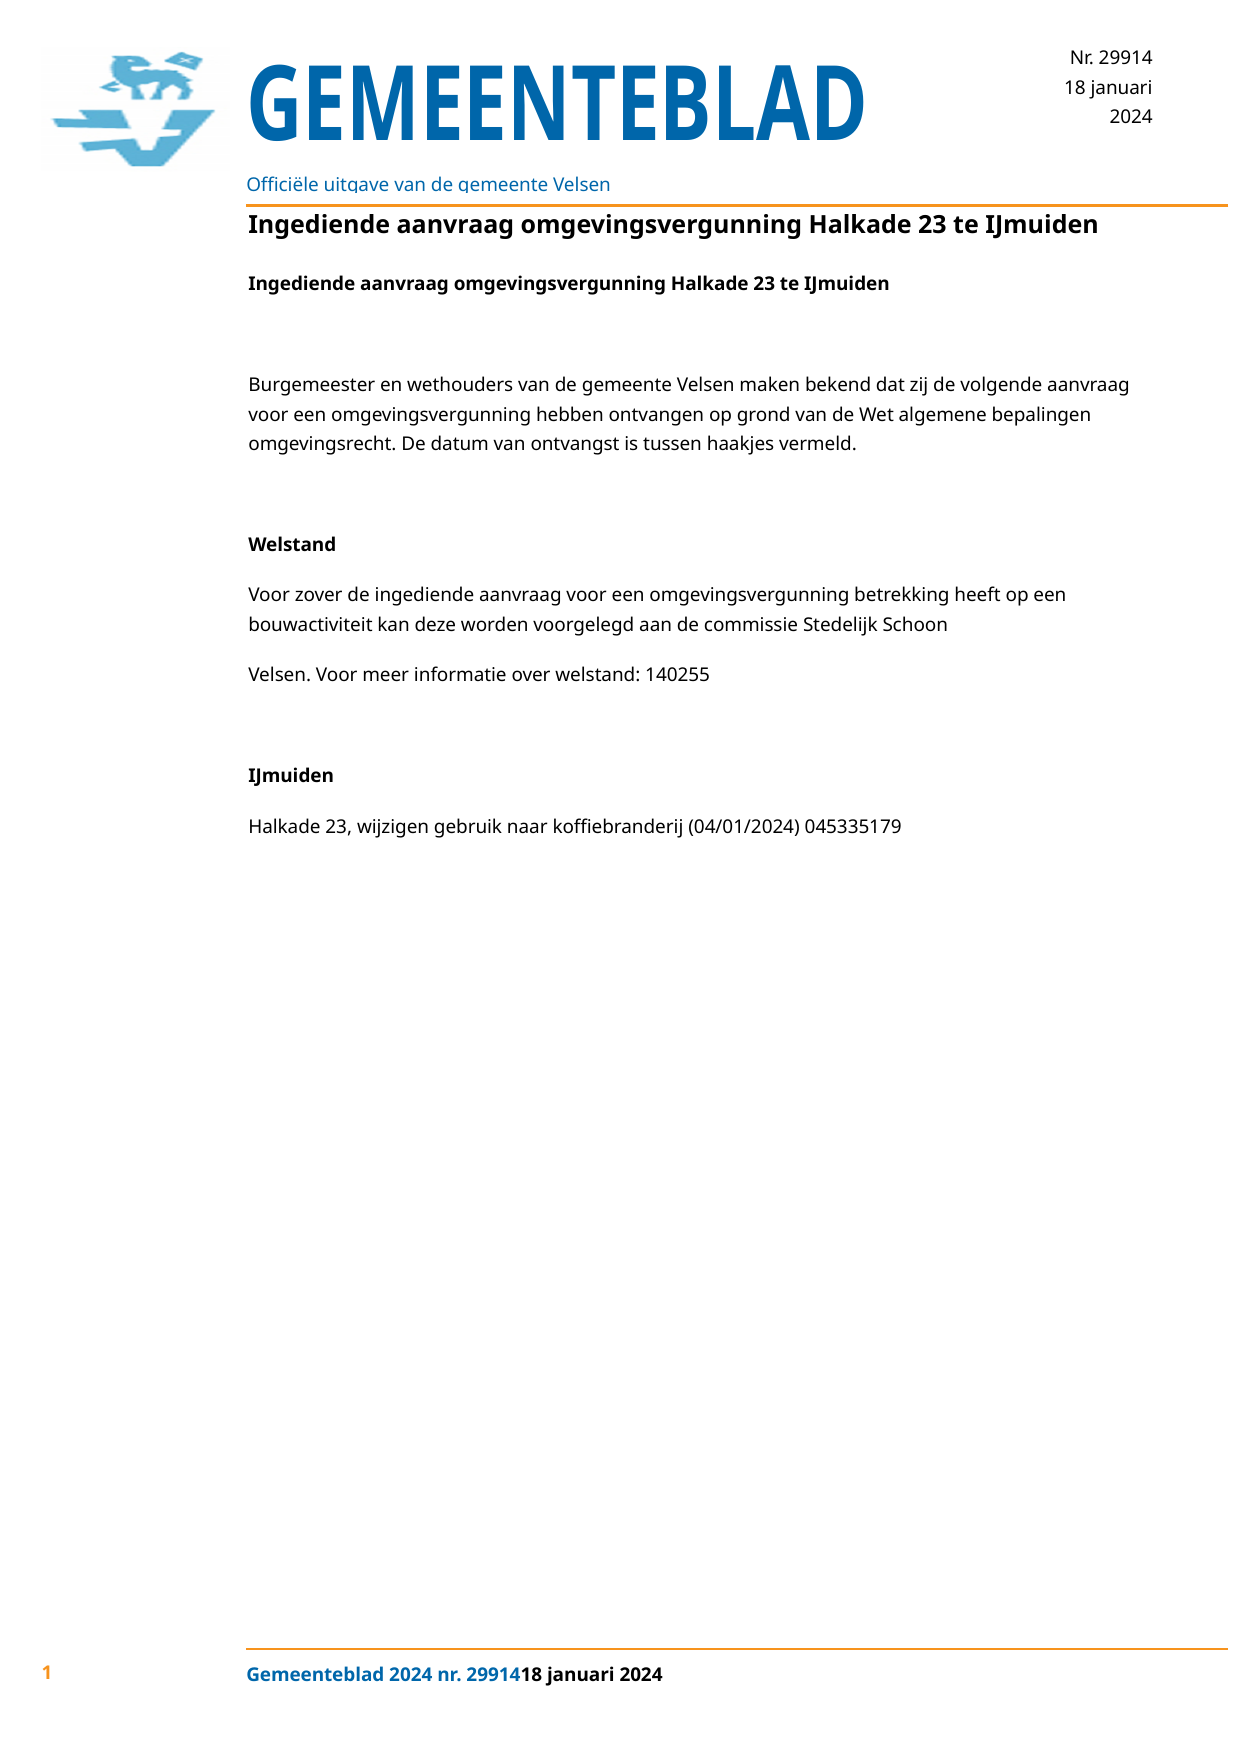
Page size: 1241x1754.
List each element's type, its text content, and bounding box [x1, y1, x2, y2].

picture [41, 47, 231, 172]
text Voor zover de ingediende aanvraag voor een omgevingsvergunning betrekking heeft op een bouwactiviteit kan deze worden voorgelegd aan de commissie Stedelijk Schoon [248, 582, 1152, 637]
text Velsen. Voor meer informatie over welstand: 140255 [248, 662, 1152, 687]
text Burgemeester en wethouders van de gemeente Velsen maken bekend dat zij de volgende aanvraag voor een omgevingsvergunning hebben ontvangen op grond van de Wet algemene bepalingen omgevingsrecht. De datum van ontvangst is tussen haakjes vermeld. [248, 371, 1152, 456]
text Welstand [248, 531, 1152, 557]
text IJmuiden [248, 762, 1152, 788]
text Ingediende aanvraag omgevingsvergunning Halkade 23 te IJmuiden [248, 270, 1152, 296]
text Ingediende aanvraag omgevingsvergunning Halkade 23 te IJmuiden [248, 207, 1152, 241]
text Halkade 23, wijzigen gebruik naar koffiebranderij (04/01/2024) 045335179 [248, 813, 1152, 838]
